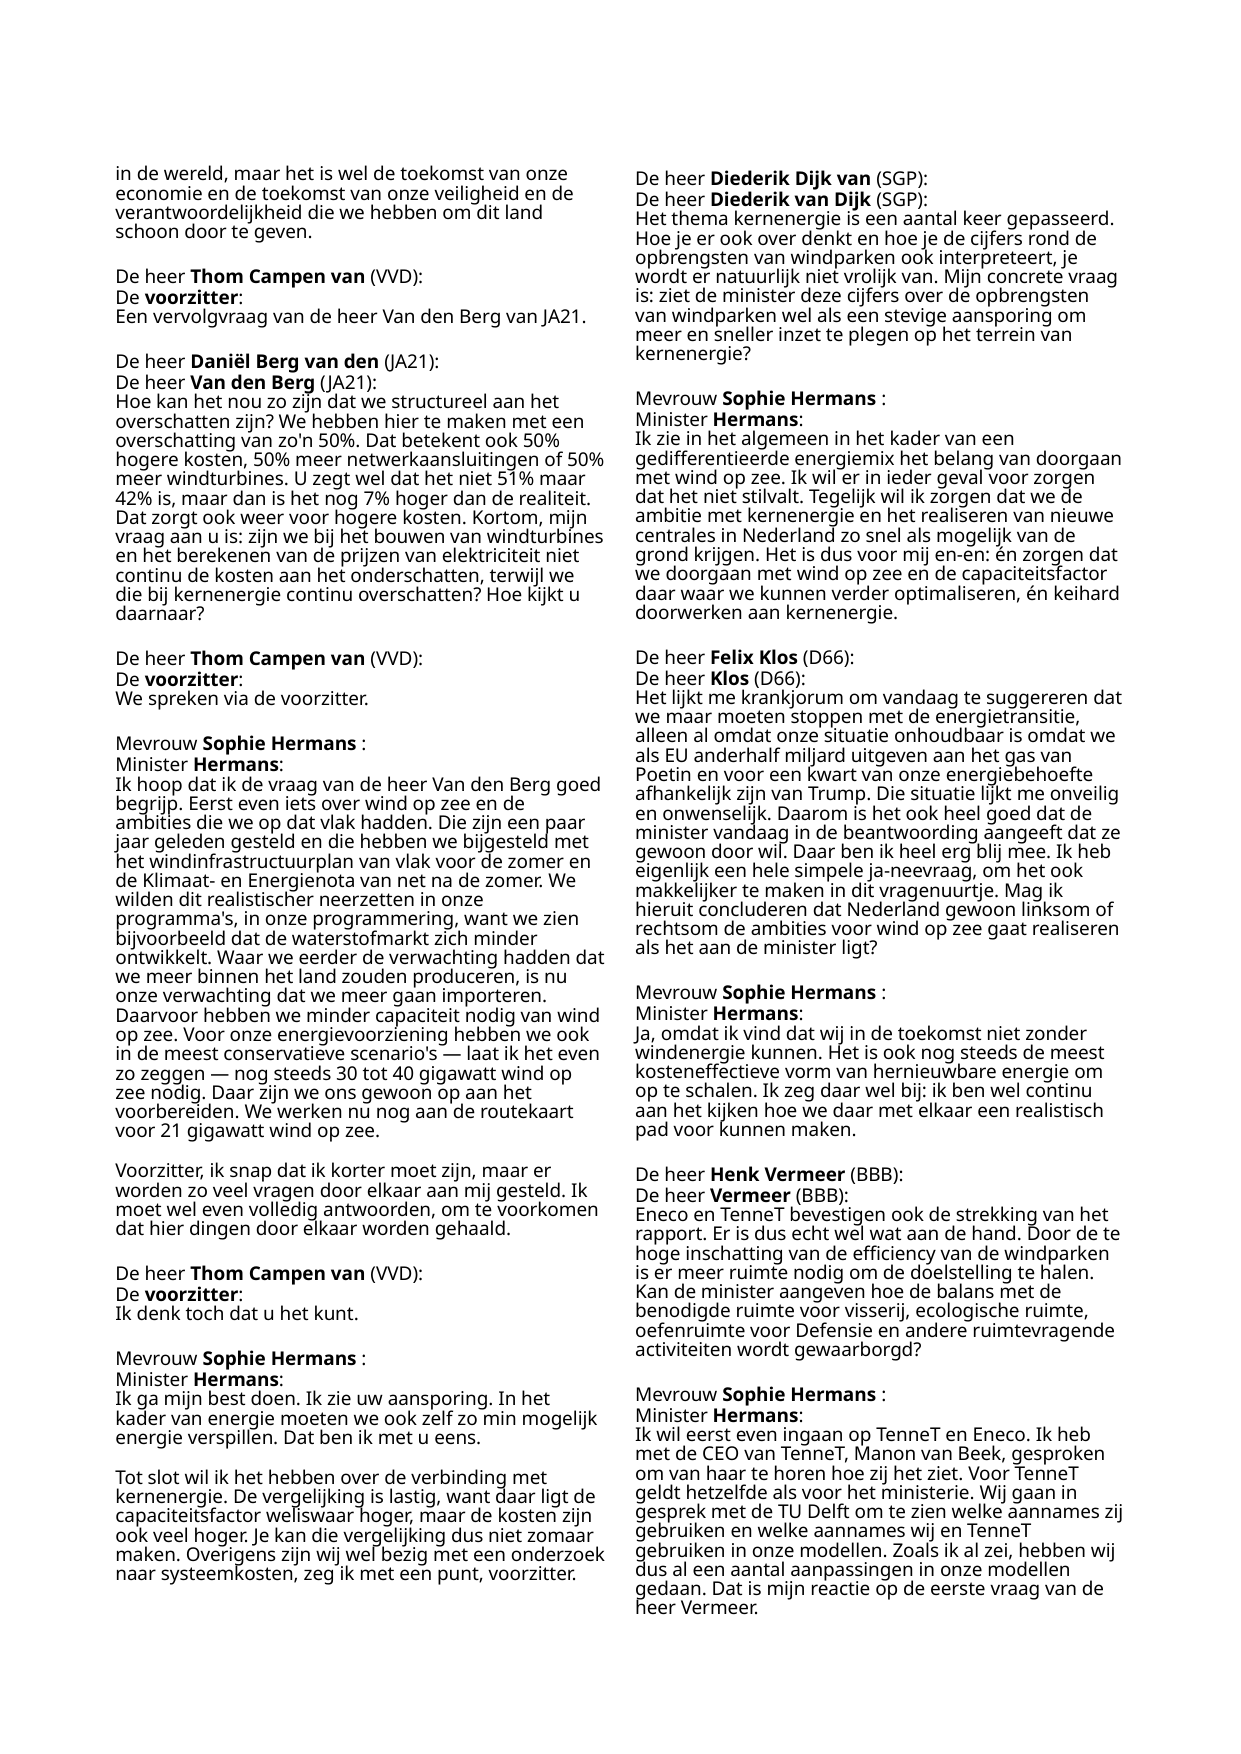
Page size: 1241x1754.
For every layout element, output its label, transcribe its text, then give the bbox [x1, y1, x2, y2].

text Tot slot wil ik het hebben over de verbinding met kernenergie. De vergelijking is lastig, want daar ligt de capaciteitsfactor weliswaar hoger, maar de kosten zijn ook veel hoger. Je kan die vergelijking dus niet zomaar maken. Overigens zijn wij wel bezig met een onderzoek naar systeemkosten, zeg ik met een punt, voorzitter. [115, 1469, 605, 1584]
text De voorzitter: [115, 671, 605, 690]
text De heer Daniël Berg van den (JA21): [115, 348, 605, 374]
text De heer Van den Berg (JA21): [115, 374, 605, 393]
text De heer Thom Campen van (VVD): [115, 263, 605, 289]
text Minister Hermans: [635, 1407, 1125, 1426]
text Een vervolgvraag van de heer Van den Berg van JA21. [115, 308, 605, 327]
text Ja, omdat ik vind dat wij in de toekomst niet zonder windenergie kunnen. Het is ook nog steeds de meest kosteneffectieve vorm van hernieuwbare energie om op te schalen. Ik zeg daar wel bij: ik ben wel continu aan het kijken hoe we daar met elkaar een realistisch pad voor kunnen maken. [635, 1024, 1125, 1140]
text Minister Hermans: [115, 1371, 605, 1390]
text Ik hoop dat ik de vraag van de heer Van den Berg goed begrijp. Eerst even iets over wind op zee en de ambities die we op dat vlak hadden. Die zijn een paar jaar geleden gesteld en die hebben we bijgesteld met het windinfrastructuurplan van vlak voor de zomer en de Klimaat- en Energienota van net na de zomer. We wilden dit realistischer neerzetten in onze programma's, in onze programmering, want we zien bijvoorbeeld dat de waterstofmarkt zich minder ontwikkelt. Waar we eerder de verwachting hadden dat we meer binnen het land zouden produceren, is nu onze verwachting dat we meer gaan importeren. Daarvoor hebben we minder capaciteit nodig van wind op zee. Voor onze energievoorziening hebben we ook in de meest conservatieve scenario's — laat ik het even zo zeggen — nog steeds 30 tot 40 gigawatt wind op zee nodig. Daar zijn we ons gewoon op aan het voorbereiden. We werken nu nog aan de routekaart voor 21 gigawatt wind op zee. [115, 776, 605, 1142]
text De heer Vermeer (BBB): [635, 1187, 1125, 1206]
text Mevrouw Sophie Hermans : [635, 979, 1125, 1005]
text Eneco en TenneT bevestigen ook de strekking van het rapport. Er is dus echt wel wat aan de hand. Door de te hoge inschatting van de efficiency van de windparken is er meer ruimte nodig om de doelstelling te halen. Kan de minister aangeven hoe de balans met de benodigde ruimte voor visserij, ecologische ruimte, oefenruimte voor Defensie en andere ruimtevragende activiteiten wordt gewaarborgd? [635, 1206, 1125, 1360]
text Ik wil eerst even ingaan op TenneT en Eneco. Ik heb met de CEO van TenneT, Manon van Beek, gesproken om van haar te horen hoe zij het ziet. Voor TenneT geldt hetzelfde als voor het ministerie. Wij gaan in gesprek met de TU Delft om te zien welke aannames zij gebruiken en welke aannames wij en TenneT gebruiken in onze modellen. Zoals ik al zei, hebben wij dus al een aantal aanpassingen in onze modellen gedaan. Dat is mijn reactie op de eerste vraag van de heer Vermeer. [635, 1426, 1125, 1619]
text Ik zie in het algemeen in het kader van een gedifferentieerde energiemix het belang van doorgaan met wind op zee. Ik wil er in ieder geval voor zorgen dat het niet stilvalt. Tegelijk wil ik zorgen dat we de ambitie met kernenergie en het realiseren van nieuwe centrales in Nederland zo snel als mogelijk van de grond krijgen. Het is dus voor mij en-en: én zorgen dat we doorgaan met wind op zee en de capaciteitsfactor daar waar we kunnen verder optimaliseren, én keihard doorwerken aan kernenergie. [635, 430, 1125, 623]
text Minister Hermans: [635, 1005, 1125, 1024]
text De voorzitter: [115, 1286, 605, 1305]
text in de wereld, maar het is wel de toekomst van onze economie en de toekomst van onze veiligheid en de verantwoordelijkheid die we hebben om dit land schoon door te geven. [115, 165, 605, 242]
text De heer Thom Campen van (VVD): [115, 1260, 605, 1286]
text De heer Diederik van Dijk (SGP): [635, 191, 1125, 210]
text De heer Felix Klos (D66): [635, 644, 1125, 669]
text Minister Hermans: [635, 411, 1125, 430]
text Mevrouw Sophie Hermans : [635, 385, 1125, 411]
text Ik ga mijn best doen. Ik zie uw aansporing. In het kader van energie moeten we ook zelf zo min mogelijk energie verspillen. Dat ben ik met u eens. [115, 1390, 605, 1448]
text De voorzitter: [115, 289, 605, 308]
text Voorzitter, ik snap dat ik korter moet zijn, maar er worden zo veel vragen door elkaar aan mij gesteld. Ik moet wel even volledig antwoorden, om te voorkomen dat hier dingen door elkaar worden gehaald. [115, 1162, 605, 1239]
text Mevrouw Sophie Hermans : [115, 731, 605, 756]
text Het thema kernenergie is een aantal keer gepasseerd. Hoe je er ook over denkt en hoe je de cijfers rond de opbrengsten van windparken ook interpreteert, je wordt er natuurlijk niet vrolijk van. Mijn concrete vraag is: ziet de minister deze cijfers over de opbrengsten van windparken wel als een stevige aansporing om meer en sneller inzet te plegen op het terrein van kernenergie? [635, 210, 1125, 364]
text Hoe kan het nou zo zijn dat we structureel aan het overschatten zijn? We hebben hier te maken met een overschatting van zo'n 50%. Dat betekent ook 50% hogere kosten, 50% meer netwerkaansluitingen of 50% meer windturbines. U zegt wel dat het niet 51% maar 42% is, maar dan is het nog 7% hoger dan de realiteit. Dat zorgt ook weer voor hogere kosten. Kortom, mijn vraag aan u is: zijn we bij het bouwen van windturbines en het berekenen van de prijzen van elektriciteit niet continu de kosten aan het onderschatten, terwijl we die bij kernenergie continu overschatten? Hoe kijkt u daarnaar? [115, 393, 605, 624]
text De heer Diederik Dijk van (SGP): [635, 165, 1125, 191]
text Mevrouw Sophie Hermans : [115, 1345, 605, 1371]
text De heer Henk Vermeer (BBB): [635, 1161, 1125, 1187]
text Het lijkt me krankjorum om vandaag te suggereren dat we maar moeten stoppen met de energietransitie, alleen al omdat onze situatie onhoudbaar is omdat we als EU anderhalf miljard uitgeven aan het gas van Poetin en voor een kwart van onze energiebehoefte afhankelijk zijn van Trump. Die situatie lijkt me onveilig en onwenselijk. Daarom is het ook heel goed dat de minister vandaag in de beantwoording aangeeft dat ze gewoon door wil. Daar ben ik heel erg blij mee. Ik heb eigenlijk een hele simpele ja-neevraag, om het ook makkelijker te maken in dit vragenuurtje. Mag ik hieruit concluderen dat Nederland gewoon linksom of rechtsom de ambities voor wind op zee gaat realiseren als het aan de minister ligt? [635, 689, 1125, 959]
text Ik denk toch dat u het kunt. [115, 1305, 605, 1324]
text Mevrouw Sophie Hermans : [635, 1381, 1125, 1407]
text De heer Klos (D66): [635, 669, 1125, 689]
text We spreken via de voorzitter. [115, 690, 605, 710]
text De heer Thom Campen van (VVD): [115, 645, 605, 671]
text Minister Hermans: [115, 756, 605, 776]
